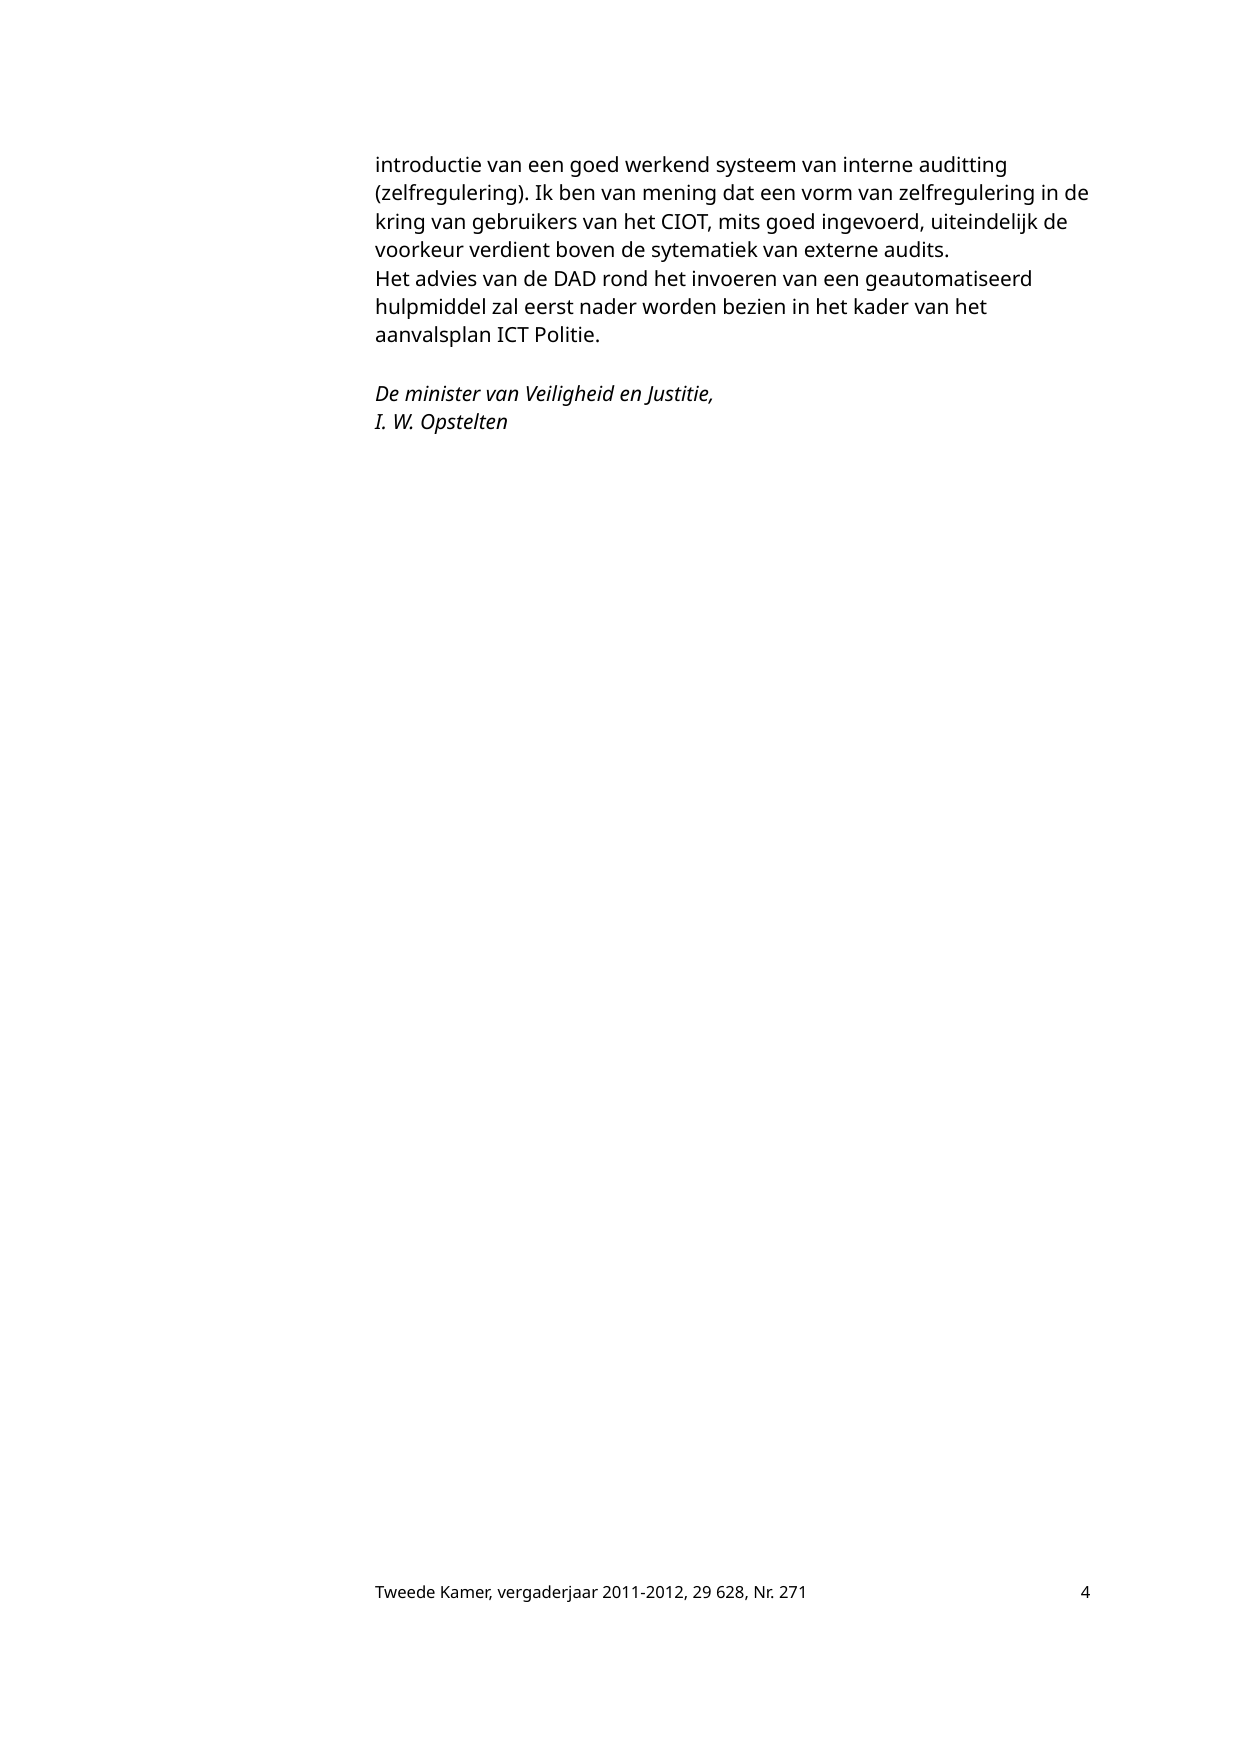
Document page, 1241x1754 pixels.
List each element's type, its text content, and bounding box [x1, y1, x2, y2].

text introductie van een goed werkend systeem van interne auditting (zelfregulering). Ik ben van mening dat een vorm van zelfregulering in de kring van gebruikers van het CIOT, mits goed ingevoerd, uiteindelijk de voorkeur verdient boven de sytematiek van externe audits. [375, 150, 1090, 264]
text Het advies van de DAD rond het invoeren van een geautomatiseerd hulpmiddel zal eerst nader worden bezien in het kader van het aanvalsplan ICT Politie. [375, 264, 1090, 349]
text I. W. Opstelten [375, 407, 1090, 436]
text De minister van Veiligheid en Justitie, [375, 379, 1090, 407]
